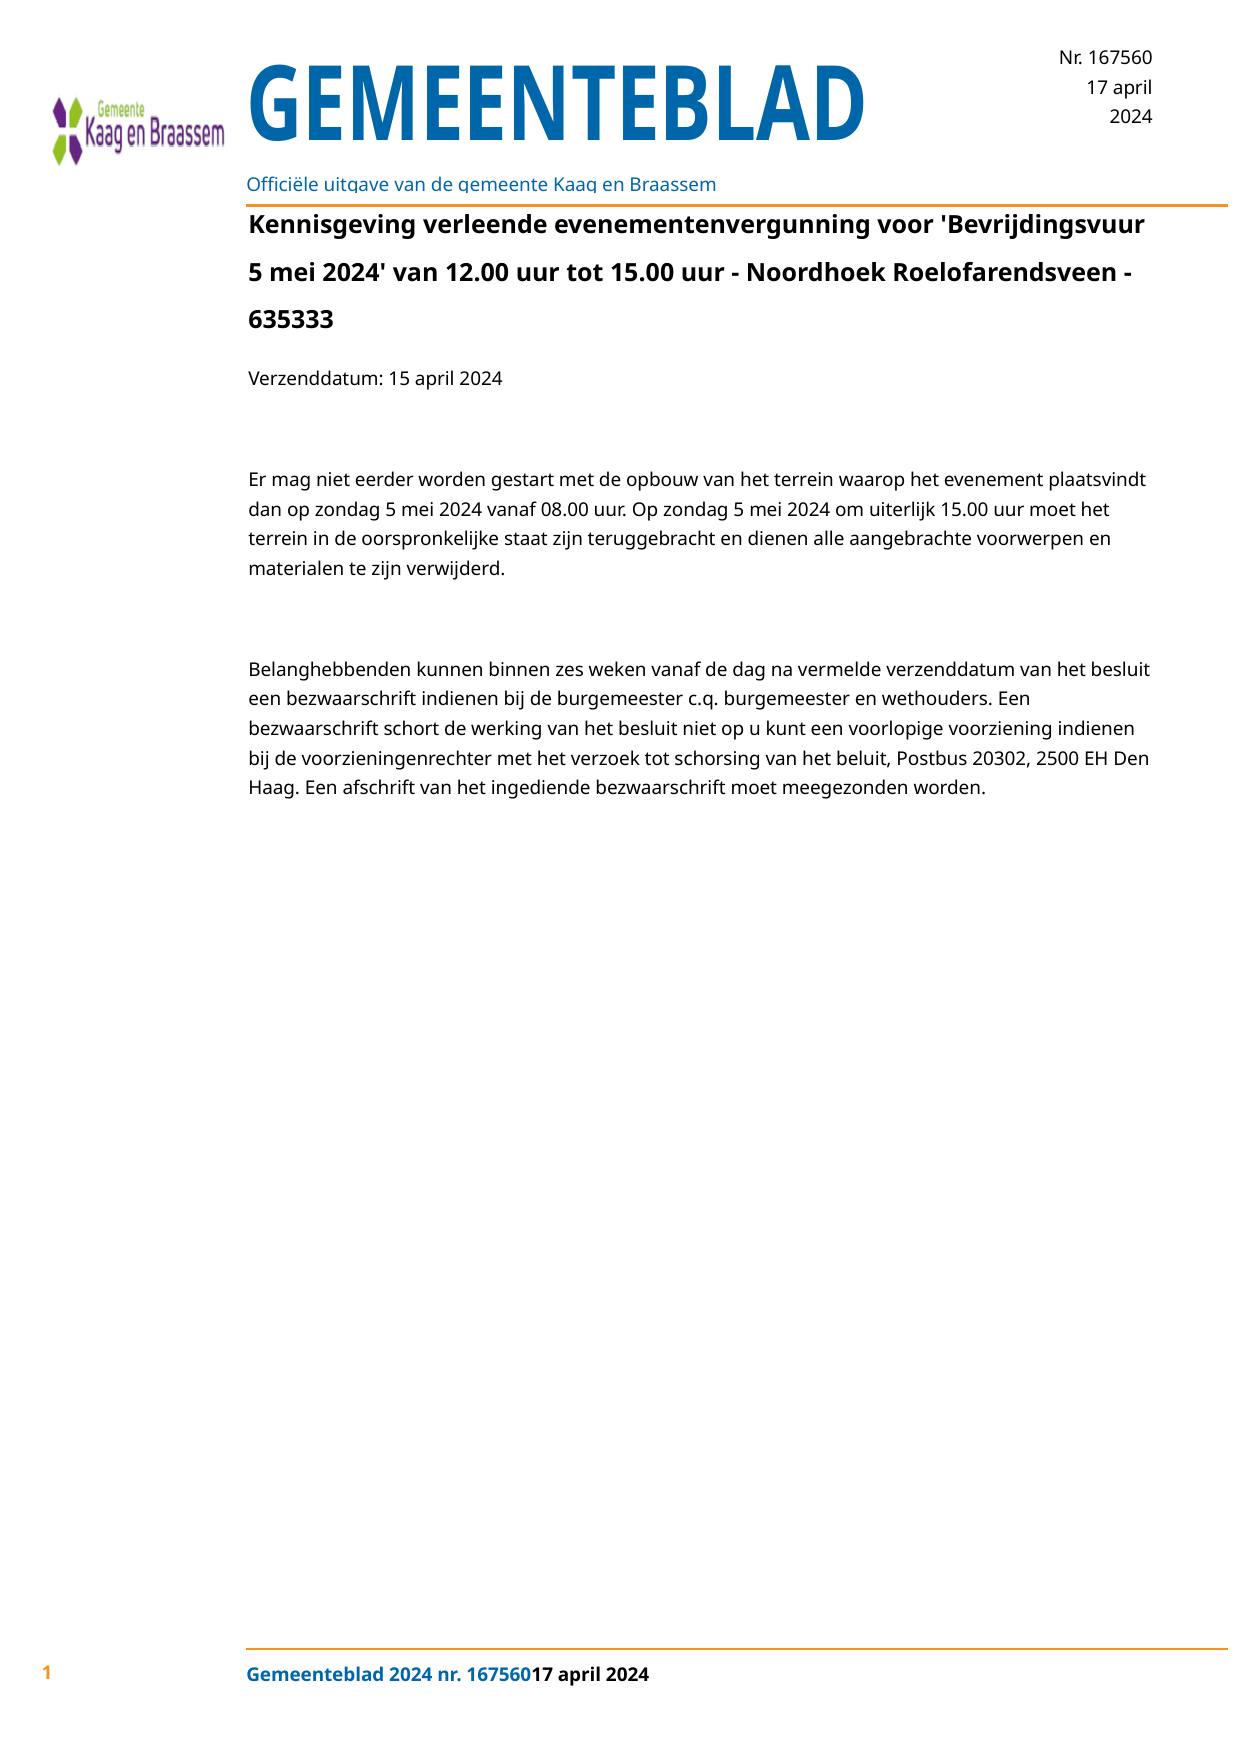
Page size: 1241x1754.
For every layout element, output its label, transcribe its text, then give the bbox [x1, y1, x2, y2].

text Belanghebbenden kunnen binnen zes weken vanaf de dag na vermelde verzenddatum van het besluit een bezwaarschrift indienen bij de burgemeester c.q. burgemeester en wethouders. Een bezwaarschrift schort de werking van het besluit niet op u kunt een voorlopige voorziening indienen bij de voorzieningenrechter met het verzoek tot schorsing van het beluit, Postbus 20302, 2500 EH Den Haag. Een afschrift van het ingediende bezwaarschrift moet meegezonden worden. [248, 656, 1152, 800]
picture [41, 47, 231, 172]
text Kennisgeving verleende evenementenvergunning voor 'Bevrijdingsvuur 5 mei 2024' van 12.00 uur tot 15.00 uur - Noordhoek Roelofarendsveen - 635333 [248, 207, 1152, 336]
text Er mag niet eerder worden gestart met de opbouw van het terrein waarop het evenement plaatsvindt dan op zondag 5 mei 2024 vanaf 08.00 uur. Op zondag 5 mei 2024 om uiterlijk 15.00 uur moet het terrein in de oorspronkelijke staat zijn teruggebracht en dienen alle aangebrachte voorwerpen en materialen te zijn verwijderd. [248, 466, 1152, 581]
text Verzenddatum: 15 april 2024 [248, 366, 1152, 391]
